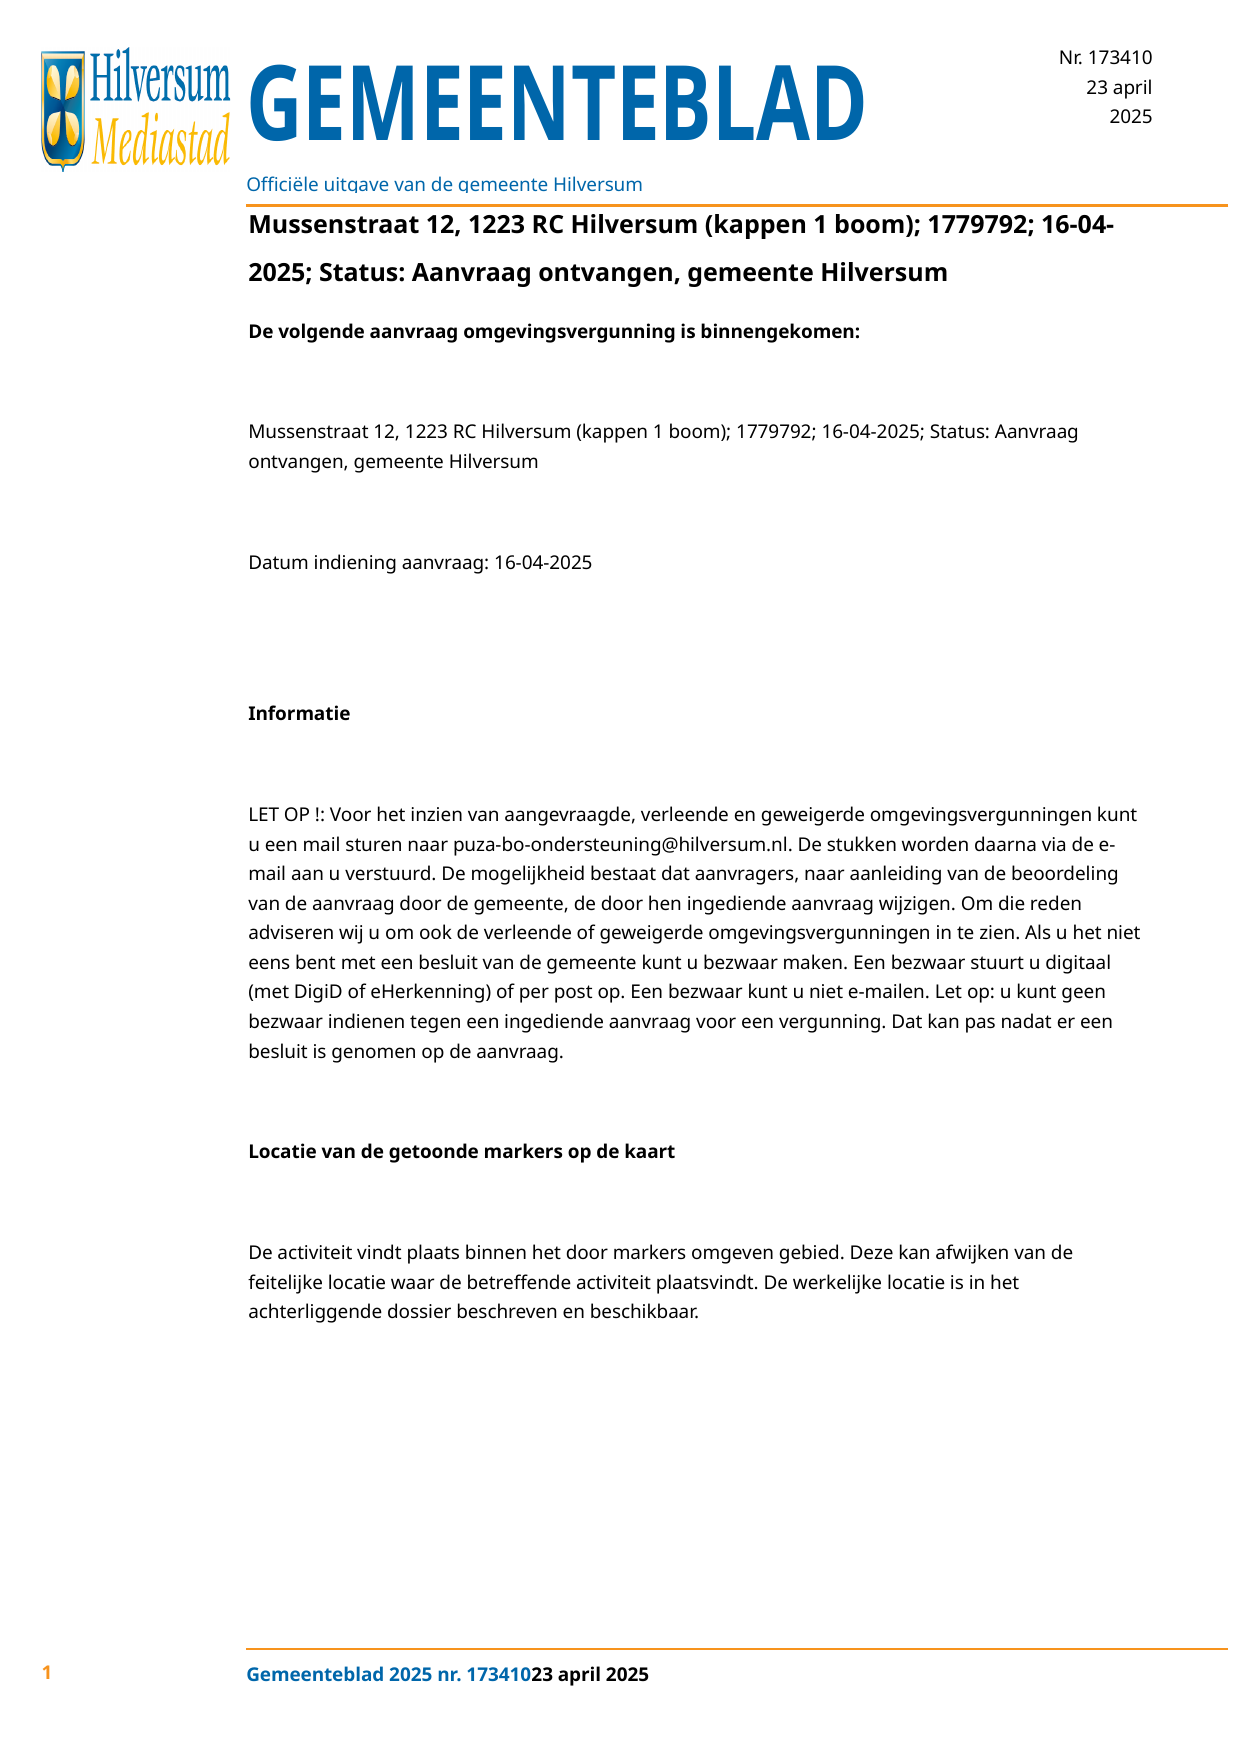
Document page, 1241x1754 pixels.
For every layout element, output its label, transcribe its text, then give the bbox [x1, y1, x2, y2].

text Datum indiening aanvraag: 16-04-2025 [248, 549, 1152, 575]
text Locatie van de getoonde markers op de kaart [248, 1139, 1152, 1164]
text Informatie [248, 700, 1152, 726]
text De volgende aanvraag omgevingsvergunning is binnengekomen: [248, 318, 1152, 344]
text De activiteit vindt plaats binnen het door markers omgeven gebied. Deze kan afwijken van de feitelijke locatie waar de betreffende activiteit plaatsvindt. De werkelijke locatie is in het achterliggende dossier beschreven en beschikbaar. [248, 1239, 1152, 1324]
text LET OP !: Voor het inzien van aangevraagde, verleende en geweigerde omgevingsvergunningen kunt u een mail sturen naar puza-bo-ondersteuning@hilversum.nl. De stukken worden daarna via de e-mail aan u verstuurd. De mogelijkheid bestaat dat aanvragers, naar aanleiding van de beoordeling van de aanvraag door de gemeente, de door hen ingediende aanvraag wijzigen. Om die reden adviseren wij u om ook de verleende of geweigerde omgevingsvergunningen in te zien. Als u het niet eens bent met een besluit van de gemeente kunt u bezwaar maken. Een bezwaar stuurt u digitaal (met DigiD of eHerkenning) of per post op. Een bezwaar kunt u niet e-mailen. Let op: u kunt geen bezwaar indienen tegen een ingediende aanvraag voor een vergunning. Dat kan pas nadat er een besluit is genomen op de aanvraag. [248, 801, 1152, 1064]
text Mussenstraat 12, 1223 RC Hilversum (kappen 1 boom); 1779792; 16-04-2025; Status: Aanvraag ontvangen, gemeente Hilversum [248, 419, 1152, 474]
text Mussenstraat 12, 1223 RC Hilversum (kappen 1 boom); 1779792; 16-04-2025; Status: Aanvraag ontvangen, gemeente Hilversum [248, 207, 1152, 288]
picture [41, 47, 231, 172]
